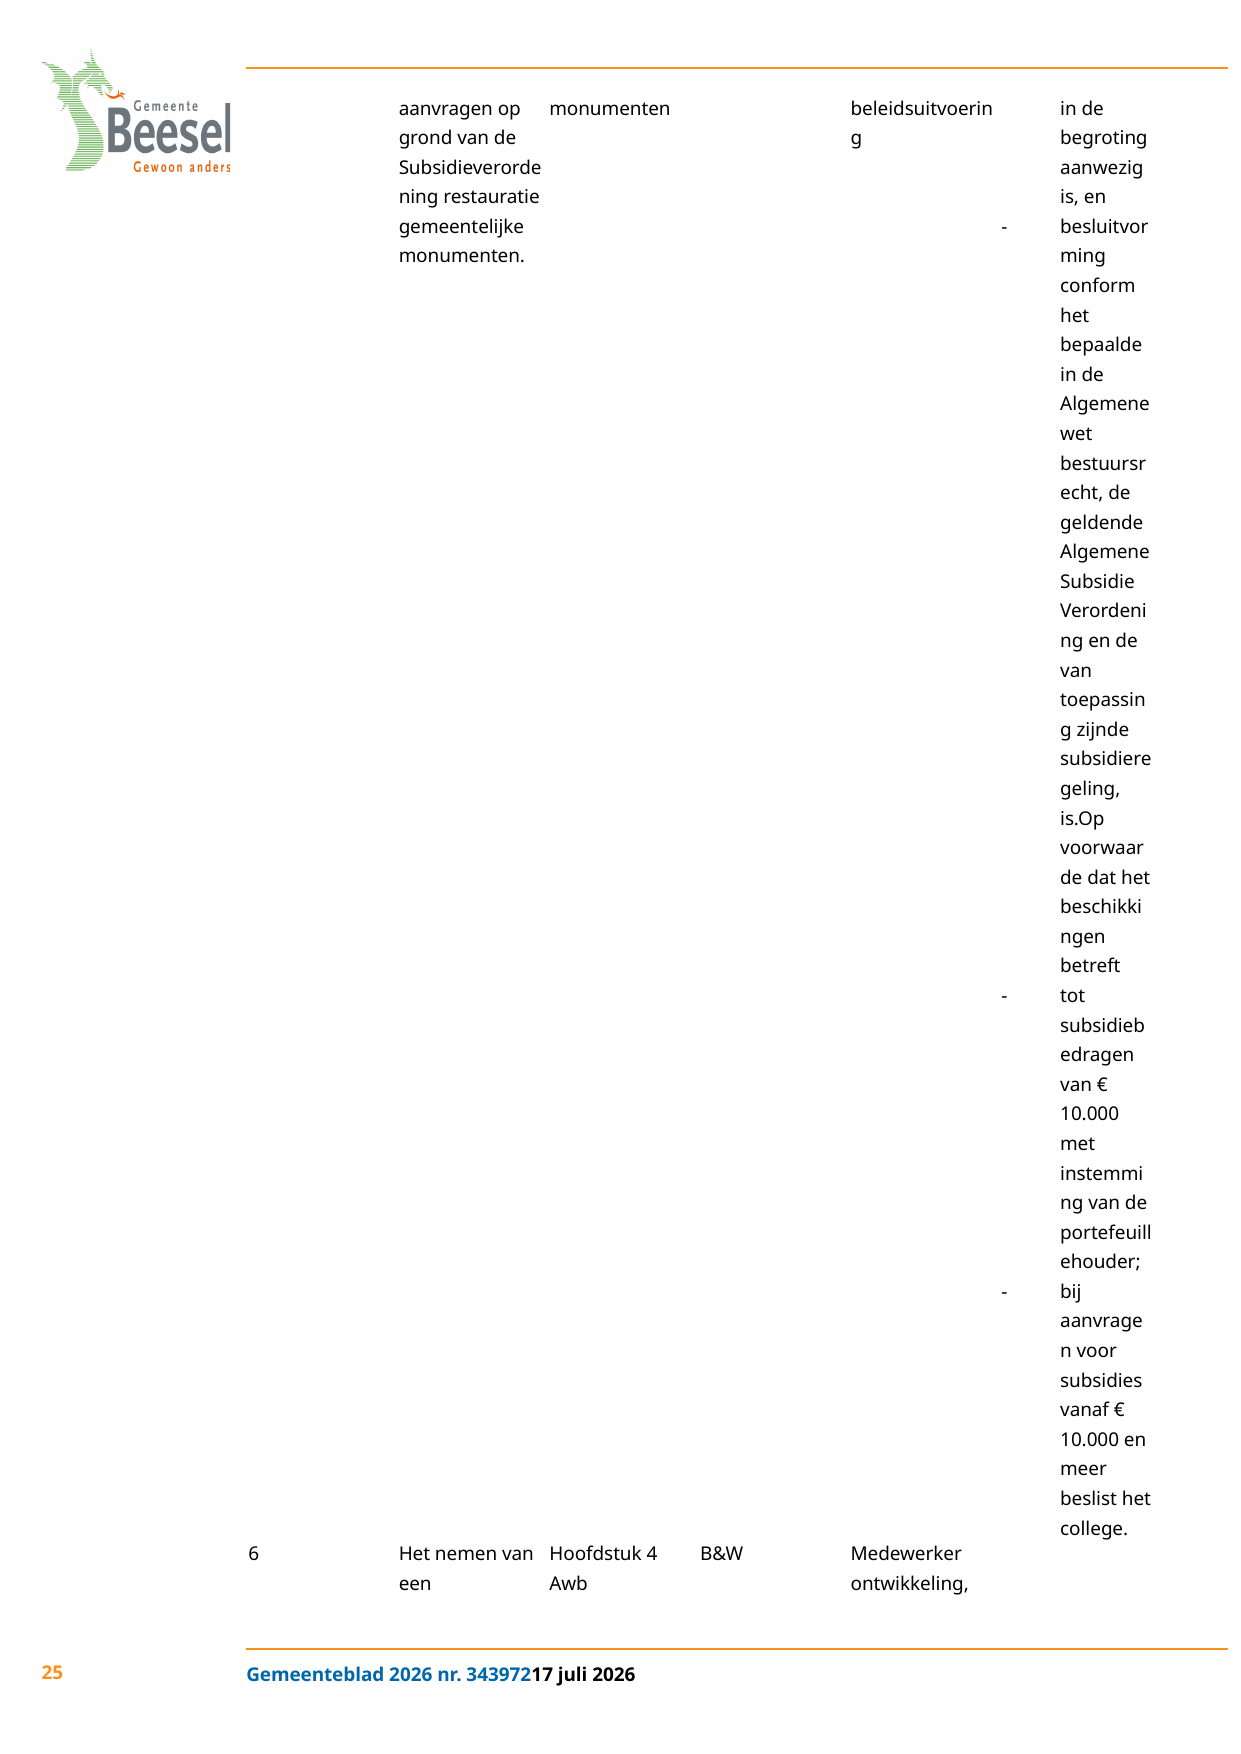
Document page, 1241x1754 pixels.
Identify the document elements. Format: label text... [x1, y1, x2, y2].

table_cell Medewerker ontwikkeling, [850, 1541, 1001, 1596]
table_cell monumenten [549, 95, 700, 1541]
table_cell aanvragen op grond van de Subsidieverordening restauratie gemeentelijke monumenten. [399, 95, 549, 1541]
table_cell [248, 95, 398, 1541]
picture [41, 47, 231, 172]
table_cell in de begroting aanwezig is, en besluitvorming conform het bepaalde in de Algemene wet bestuursrecht, de geldende Algemene Subsidie Verordening en de van toepassing zijnde subsidieregeling, is.Op voorwaarde dat het beschikkingen betreft tot subsidiebedragen van € 10.000 met instemming van de portefeuillehouder; bij aanvragen voor subsidies vanaf € 10.000 en meer beslist het college. [1001, 95, 1152, 1541]
table_cell [1001, 1541, 1152, 1596]
table_cell 6 [248, 1541, 398, 1596]
table_cell Het nemen van een [399, 1541, 549, 1596]
table_cell [700, 95, 850, 1541]
table_cell Hoofdstuk 4 Awb [549, 1541, 700, 1596]
table_cell B&W [700, 1541, 850, 1596]
table_cell beleidsuitvoering [850, 95, 1001, 1541]
